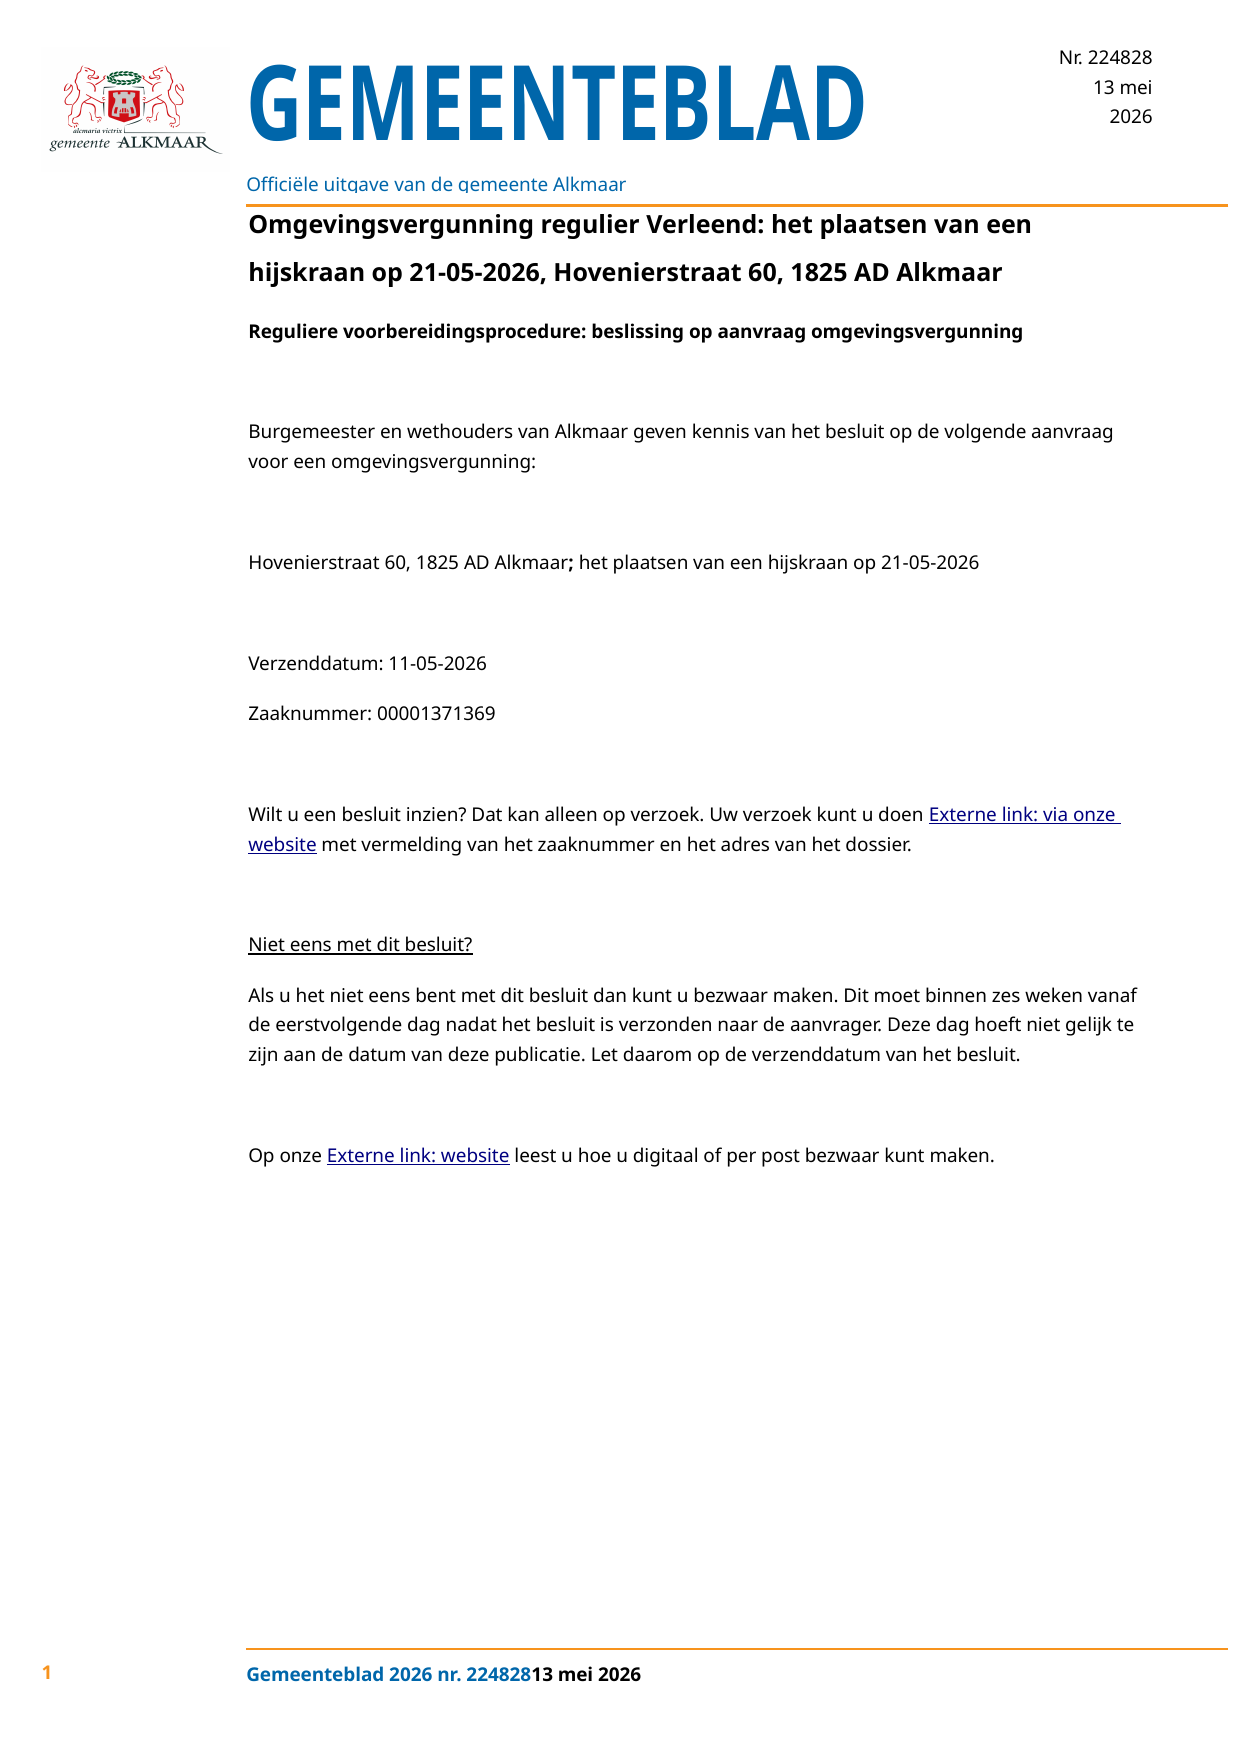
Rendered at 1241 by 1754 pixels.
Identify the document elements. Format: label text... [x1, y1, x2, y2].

text Hovenierstraat 60, 1825 AD Alkmaar; het plaatsen van een hijskraan op 21-05-2026 [248, 549, 1152, 575]
text Zaaknummer: 00001371369 [248, 700, 1152, 726]
text Als u het niet eens bent met dit besluit dan kunt u bezwaar maken. Dit moet binnen zes weken vanaf de eerstvolgende dag nadat het besluit is verzonden naar de aanvrager. Deze dag hoeft niet gelijk te zijn aan de datum van deze publicatie. Let daarom op de verzenddatum van het besluit. [248, 982, 1152, 1067]
text Reguliere voorbereidingsprocedure: beslissing op aanvraag omgevingsvergunning [248, 318, 1152, 344]
text Op onze Externe link: website leest u hoe u digitaal of per post bezwaar kunt maken. [248, 1142, 1152, 1168]
text Omgevingsvergunning regulier Verleend: het plaatsen van een hijskraan op 21-05-2026, Hovenierstraat 60, 1825 AD Alkmaar [248, 207, 1152, 288]
text Verzenddatum: 11-05-2026 [248, 650, 1152, 676]
text Wilt u een besluit inzien? Dat kan alleen op verzoek. Uw verzoek kunt u doen Externe link: via onze website met vermelding van het zaaknummer en het adres van het dossier. [248, 801, 1152, 857]
picture [41, 47, 231, 172]
text Niet eens met dit besluit? [248, 932, 1152, 957]
text Burgemeester en wethouders van Alkmaar geven kennis van het besluit op de volgende aanvraag voor een omgevingsvergunning: [248, 419, 1152, 474]
